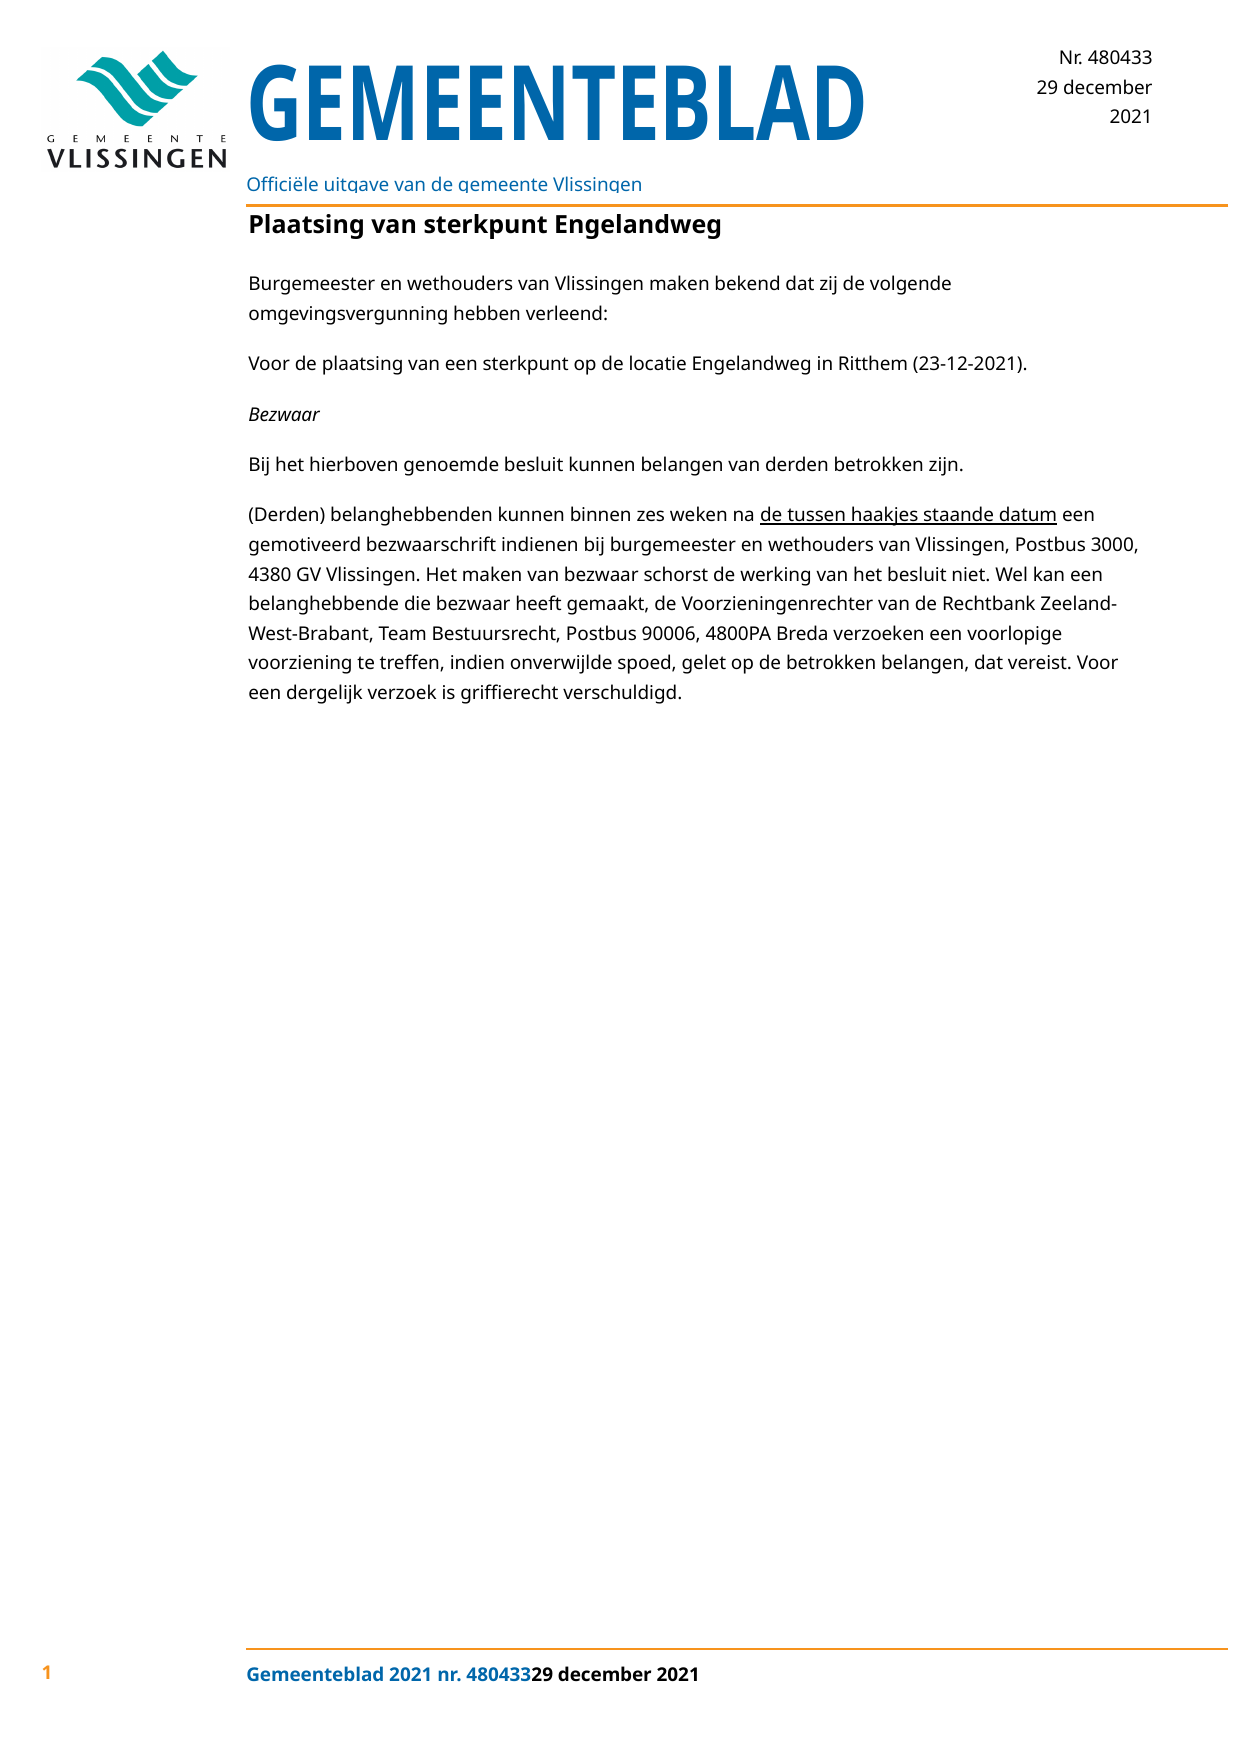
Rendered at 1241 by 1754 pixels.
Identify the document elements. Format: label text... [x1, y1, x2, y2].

text Bezwaar [248, 401, 1152, 426]
text Voor de plaatsing van een sterkpunt op de locatie Engelandweg in Ritthem (23-12-2021). [248, 350, 1152, 376]
text Burgemeester en wethouders van Vlissingen maken bekend dat zij de volgende omgevingsvergunning hebben verleend: [248, 270, 1152, 326]
picture [41, 47, 231, 172]
text (Derden) belanghebbenden kunnen binnen zes weken na de tussen haakjes staande datum een gemotiveerd bezwaarschrift indienen bij burgemeester en wethouders van Vlissingen, Postbus 3000, 4380 GV Vlissingen. Het maken van bezwaar schorst de werking van het besluit niet. Wel kan een belanghebbende die bezwaar heeft gemaakt, de Voorzieningenrechter van de Rechtbank Zeeland-West-Brabant, Team Bestuursrecht, Postbus 90006, 4800PA Breda verzoeken een voorlopige voorziening te treffen, indien onverwijlde spoed, gelet op de betrokken belangen, dat vereist. Voor een dergelijk verzoek is griffierecht verschuldigd. [248, 502, 1152, 705]
text Bij het hierboven genoemde besluit kunnen belangen van derden betrokken zijn. [248, 451, 1152, 477]
text Plaatsing van sterkpunt Engelandweg [248, 207, 1152, 241]
